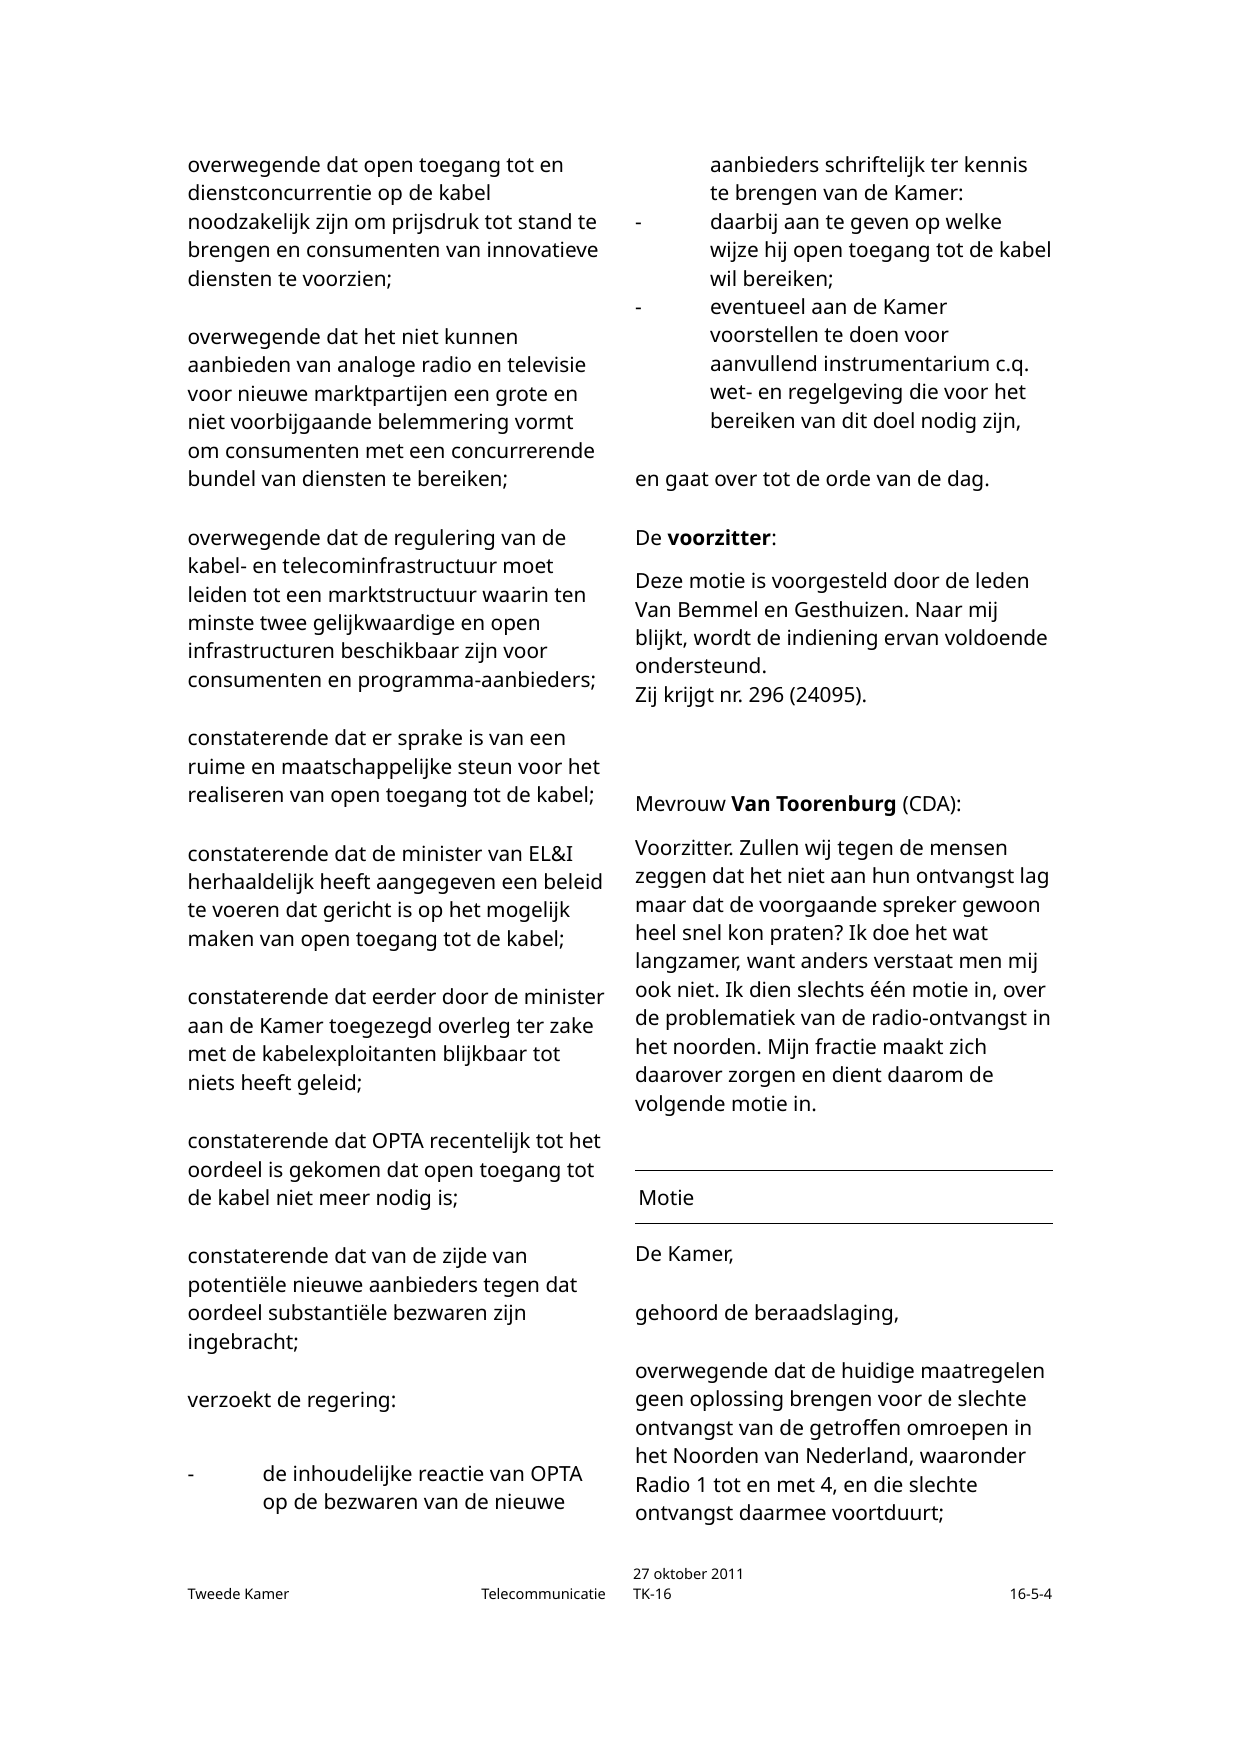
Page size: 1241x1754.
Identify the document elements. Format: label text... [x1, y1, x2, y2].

text constaterende dat er sprake is van een ruime en maatschappelijke steun voor het realiseren van open toegang tot de kabel; [187, 723, 605, 809]
subtitle Motie [635, 1171, 1053, 1223]
text overwegende dat de regulering van de kabel- en telecominfrastructuur moet leiden tot een marktstructuur waarin ten minste twee gelijkwaardige en open infrastructuren beschikbaar zijn voor consumenten en programma-aanbieders; [187, 523, 605, 693]
text verzoekt de regering: [187, 1385, 605, 1414]
text Deze motie is voorgesteld door de leden Van Bemmel en Gesthuizen. Naar mij blijkt, wordt de indiening ervan voldoende ondersteund. [635, 566, 1053, 680]
text overwegende dat de huidige maatregelen geen oplossing brengen voor de slechte ontvangst van de getroffen omroepen in het Noorden van Nederland, waaronder Radio 1 tot en met 4, en die slechte ontvangst daarmee voortduurt; [635, 1356, 1053, 1527]
text constaterende dat OPTA recentelijk tot het oordeel is gekomen dat open toegang tot de kabel niet meer nodig is; [187, 1126, 605, 1212]
text constaterende dat van de zijde van potentiële nieuwe aanbieders tegen dat oordeel substantiële bezwaren zijn ingebracht; [187, 1242, 605, 1355]
text constaterende dat de minister van EL&I herhaaldelijk heeft aangegeven een beleid te voeren dat gericht is op het mogelijk maken van open toegang tot de kabel; [187, 839, 605, 952]
text Voorzitter. Zullen wij tegen de mensen zeggen dat het niet aan hun ontvangst lag maar dat de voorgaande spreker gewoon heel snel kon praten? Ik doe het wat langzamer, want anders verstaat men mij ook niet. Ik dien slechts één motie in, over de problematiek van de radio-ontvangst in het noorden. Mijn fractie maakt zich daarover zorgen en dient daarom de volgende motie in. [635, 833, 1053, 1117]
text Zij krijgt nr. 296 (24095). [635, 680, 1053, 708]
text overwegende dat open toegang tot en dienstconcurrentie op de kabel noodzakelijk zijn om prijsdruk tot stand te brengen en consumenten van innovatieve diensten te voorzien; [187, 150, 605, 292]
text constaterende dat eerder door de minister aan de Kamer toegezegd overleg ter zake met de kabelexploitanten blijkbaar tot niets heeft geleid; [187, 982, 605, 1096]
text overwegende dat het niet kunnen aanbieden van analoge radio en televisie voor nieuwe marktpartijen een grote en niet voorbijgaande belemmering vormt om consumenten met een concurrerende bundel van diensten te bereiken; [187, 322, 605, 493]
list de inhoudelijke reactie van OPTA op de bezwaren van de nieuwe [187, 1459, 605, 1516]
text De voorzitter: [635, 523, 1053, 551]
text en gaat over tot de orde van de dag. [635, 464, 1053, 493]
list daarbij aan te geven op welke wijze hij open toegang tot de kabel wil bereiken; [635, 207, 1053, 292]
text gehoord de beraadslaging, [635, 1298, 1053, 1326]
text  [635, 738, 1053, 767]
text De Kamer, [635, 1239, 1053, 1268]
list aanbieders schriftelijk ter kennis te brengen van de Kamer: [635, 150, 1053, 207]
text Mevrouw Van Toorenburg (CDA): [635, 789, 1053, 818]
list eventueel aan de Kamer voorstellen te doen voor aanvullend instrumentarium c.q. wet- en regelgeving die voor het bereiken van dit doel nodig zijn, [635, 292, 1053, 434]
